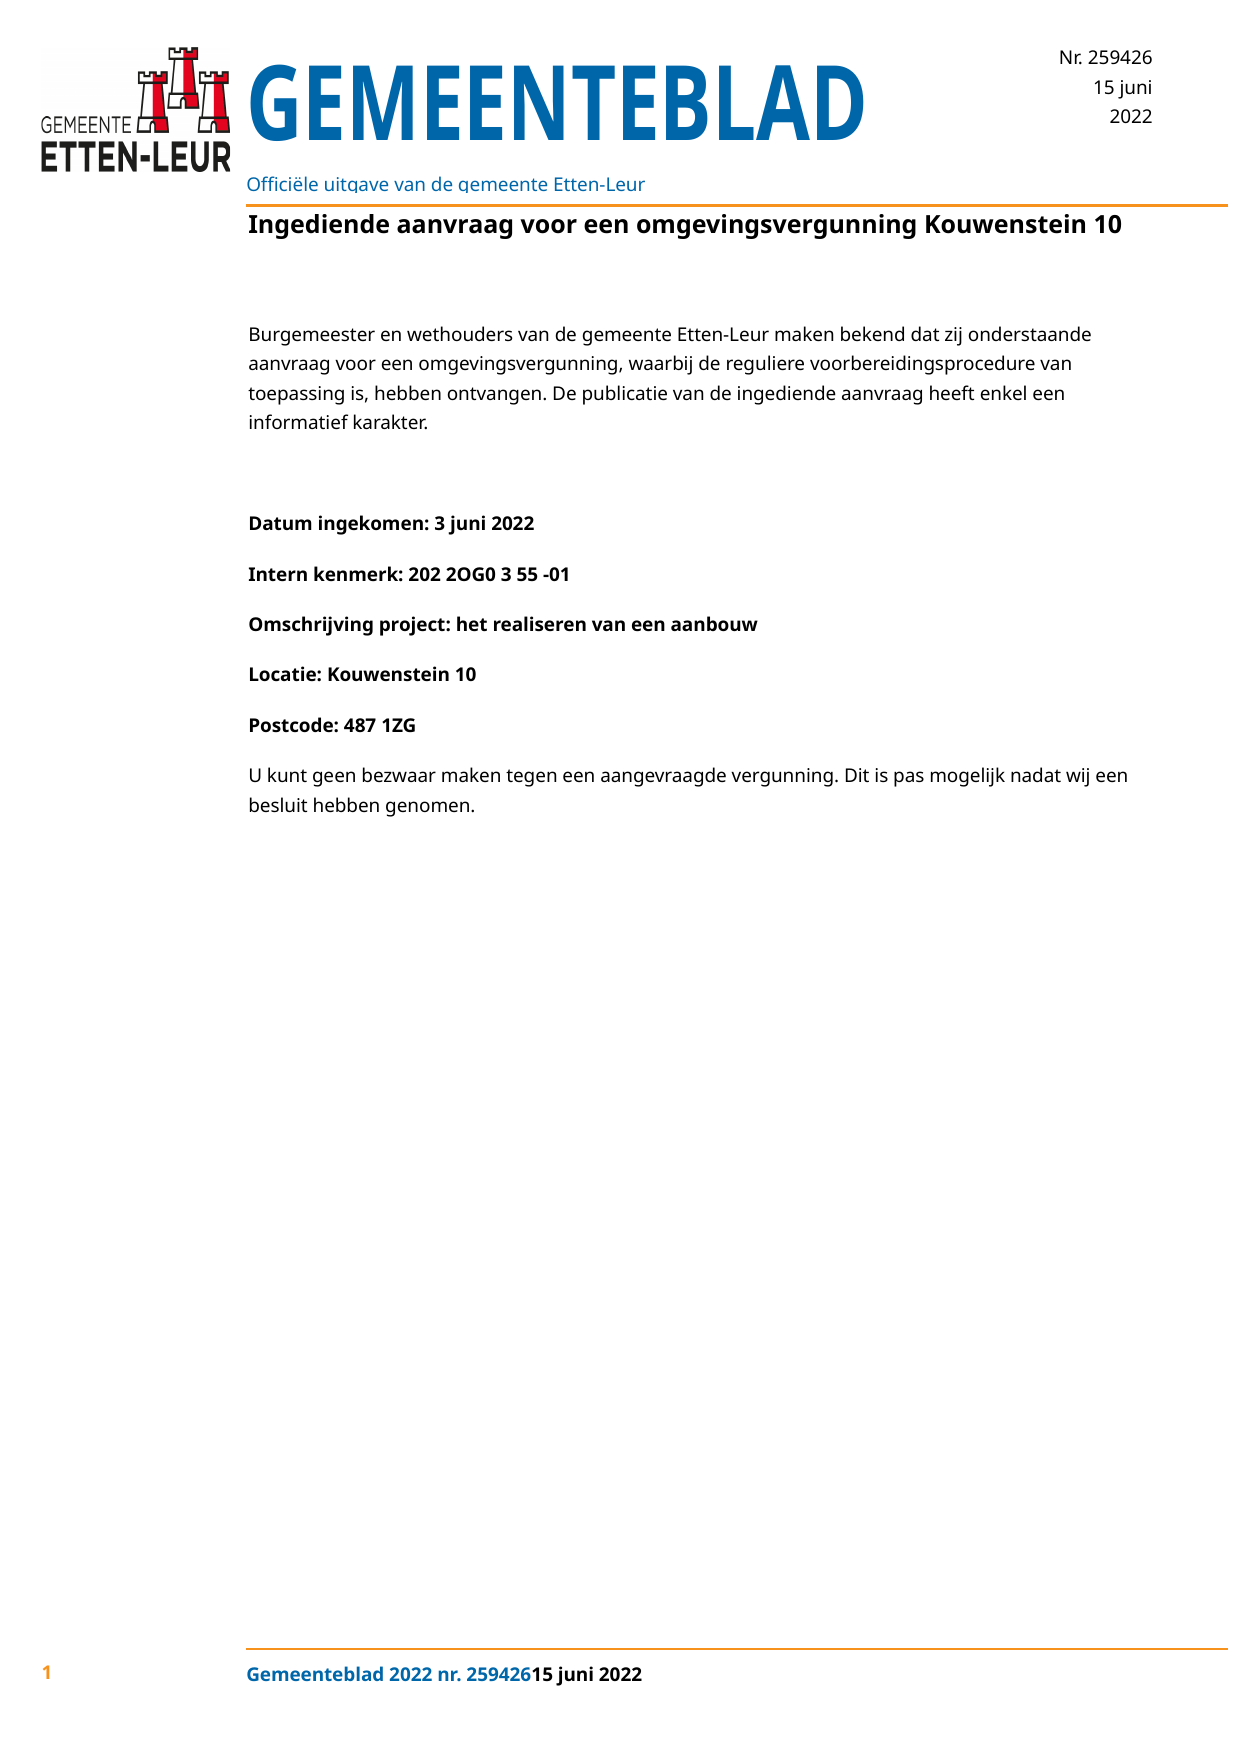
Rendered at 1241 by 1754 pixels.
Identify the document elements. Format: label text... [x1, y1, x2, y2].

text Intern kenmerk: 202 2OG0 3 55 -01 [248, 561, 1152, 586]
text Omschrijving project: het realiseren van een aanbouw [248, 611, 1152, 637]
text Datum ingekomen: 3 juni 2022 [248, 510, 1152, 536]
text Ingediende aanvraag voor een omgevingsvergunning Kouwenstein 10 [248, 207, 1152, 241]
text Locatie: Kouwenstein 10 [248, 662, 1152, 687]
text Burgemeester en wethouders van de gemeente Etten-Leur maken bekend dat zij onderstaande aanvraag voor een omgevingsvergunning, waarbij de reguliere voorbereidingsprocedure van toepassing is, hebben ontvangen. De publicatie van de ingediende aanvraag heeft enkel een informatief karakter. [248, 321, 1152, 435]
text U kunt geen bezwaar maken tegen een aangevraagde vergunning. Dit is pas mogelijk nadat wij een besluit hebben genomen. [248, 762, 1152, 818]
picture [41, 47, 231, 172]
text Postcode: 487 1ZG [248, 712, 1152, 738]
